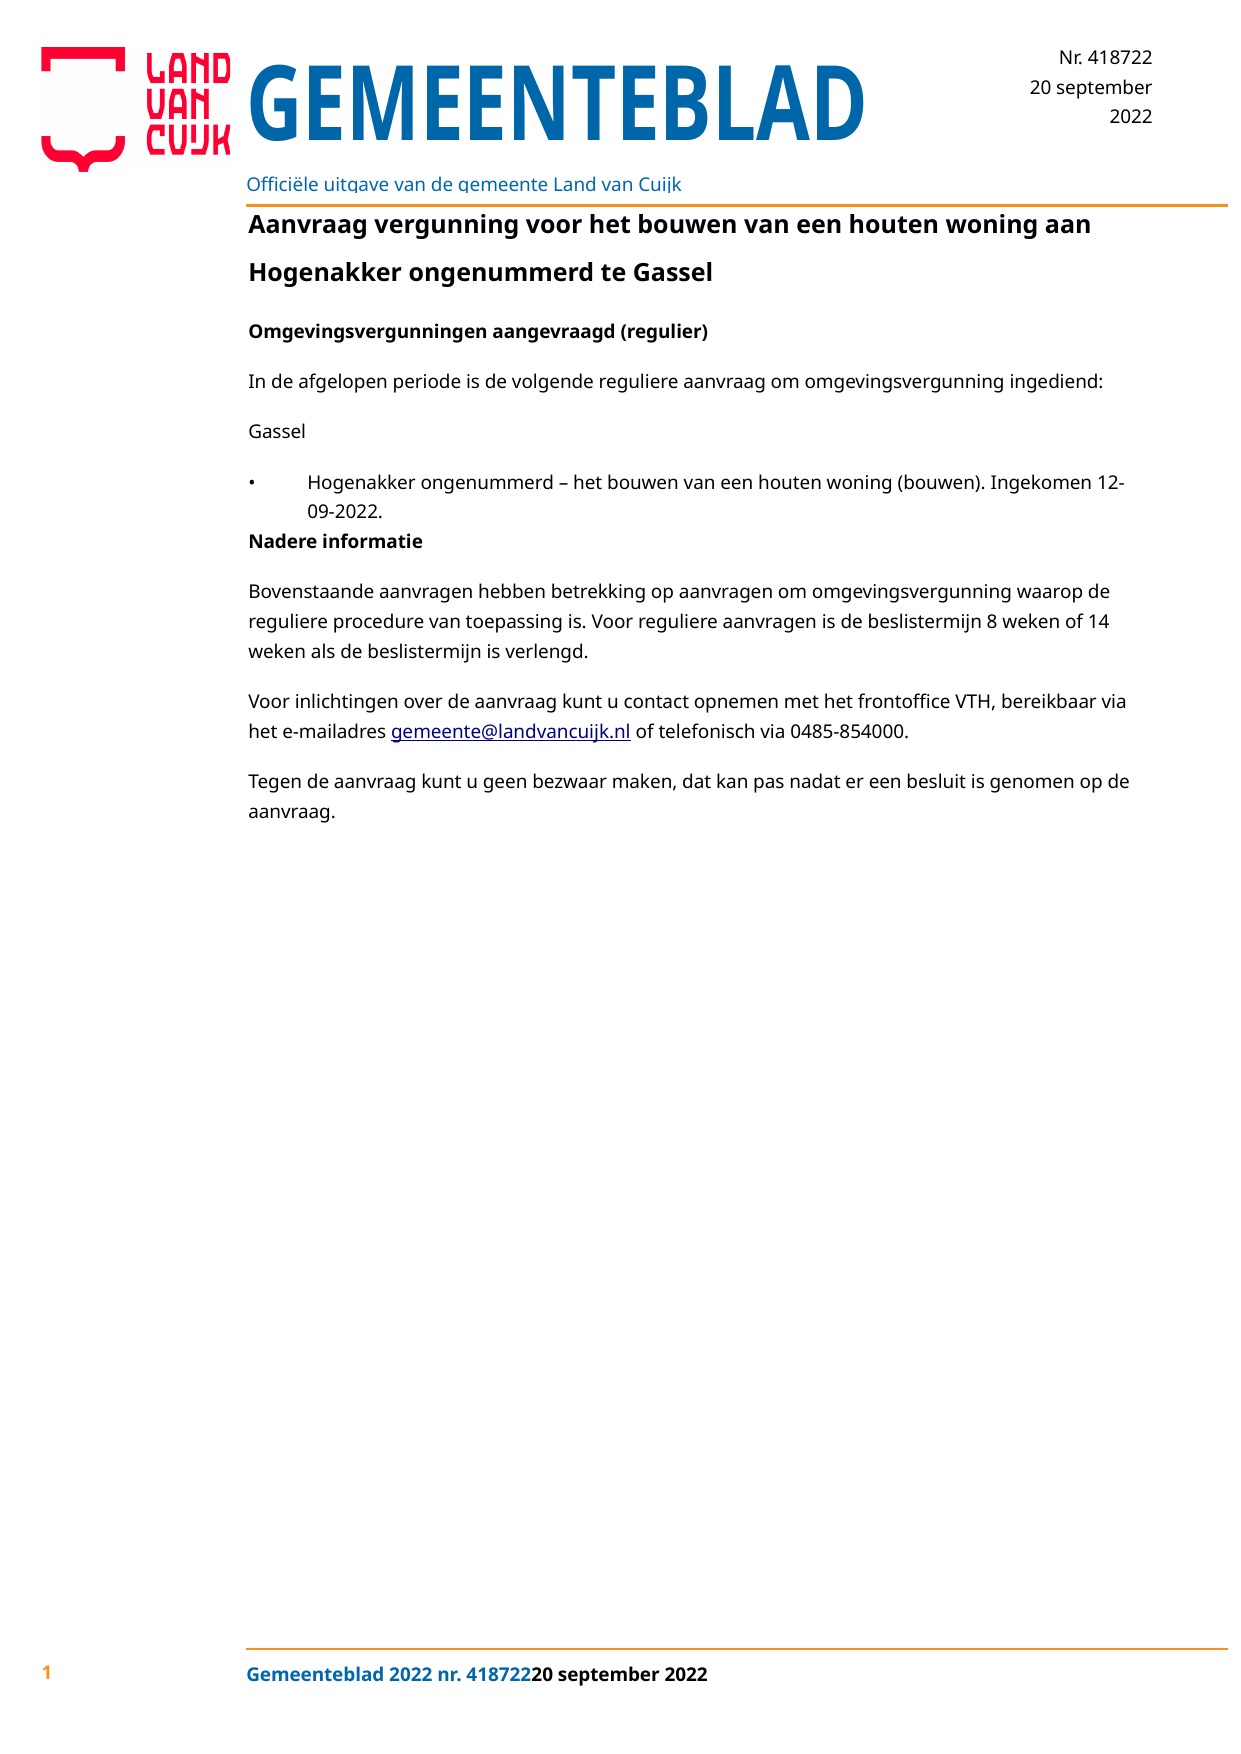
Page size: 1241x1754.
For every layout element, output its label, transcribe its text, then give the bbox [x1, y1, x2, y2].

text Tegen de aanvraag kunt u geen bezwaar maken, dat kan pas nadat er een besluit is genomen op de aanvraag. [248, 768, 1152, 824]
text Aanvraag vergunning voor het bouwen van een houten woning aan Hogenakker ongenummerd te Gassel [248, 207, 1152, 288]
text In de afgelopen periode is de volgende reguliere aanvraag om omgevingsvergunning ingediend: [248, 368, 1152, 394]
list Hogenakker ongenummerd – het bouwen van een houten woning (bouwen). Ingekomen 12-09-2022. [248, 469, 1152, 524]
text Omgevingsvergunningen aangevraagd (regulier) [248, 318, 1152, 344]
text Gassel [248, 419, 1152, 444]
picture [41, 47, 231, 172]
text Nadere informatie [248, 528, 1152, 554]
text Voor inlichtingen over de aanvraag kunt u contact opnemen met het frontoffice VTH, bereikbaar via het e-mailadres gemeente@landvancuijk.nl of telefonisch via 0485-854000. [248, 688, 1152, 744]
text Bovenstaande aanvragen hebben betrekking op aanvragen om omgevingsvergunning waarop de reguliere procedure van toepassing is. Voor reguliere aanvragen is de beslistermijn 8 weken of 14 weken als de beslistermijn is verlengd. [248, 579, 1152, 664]
